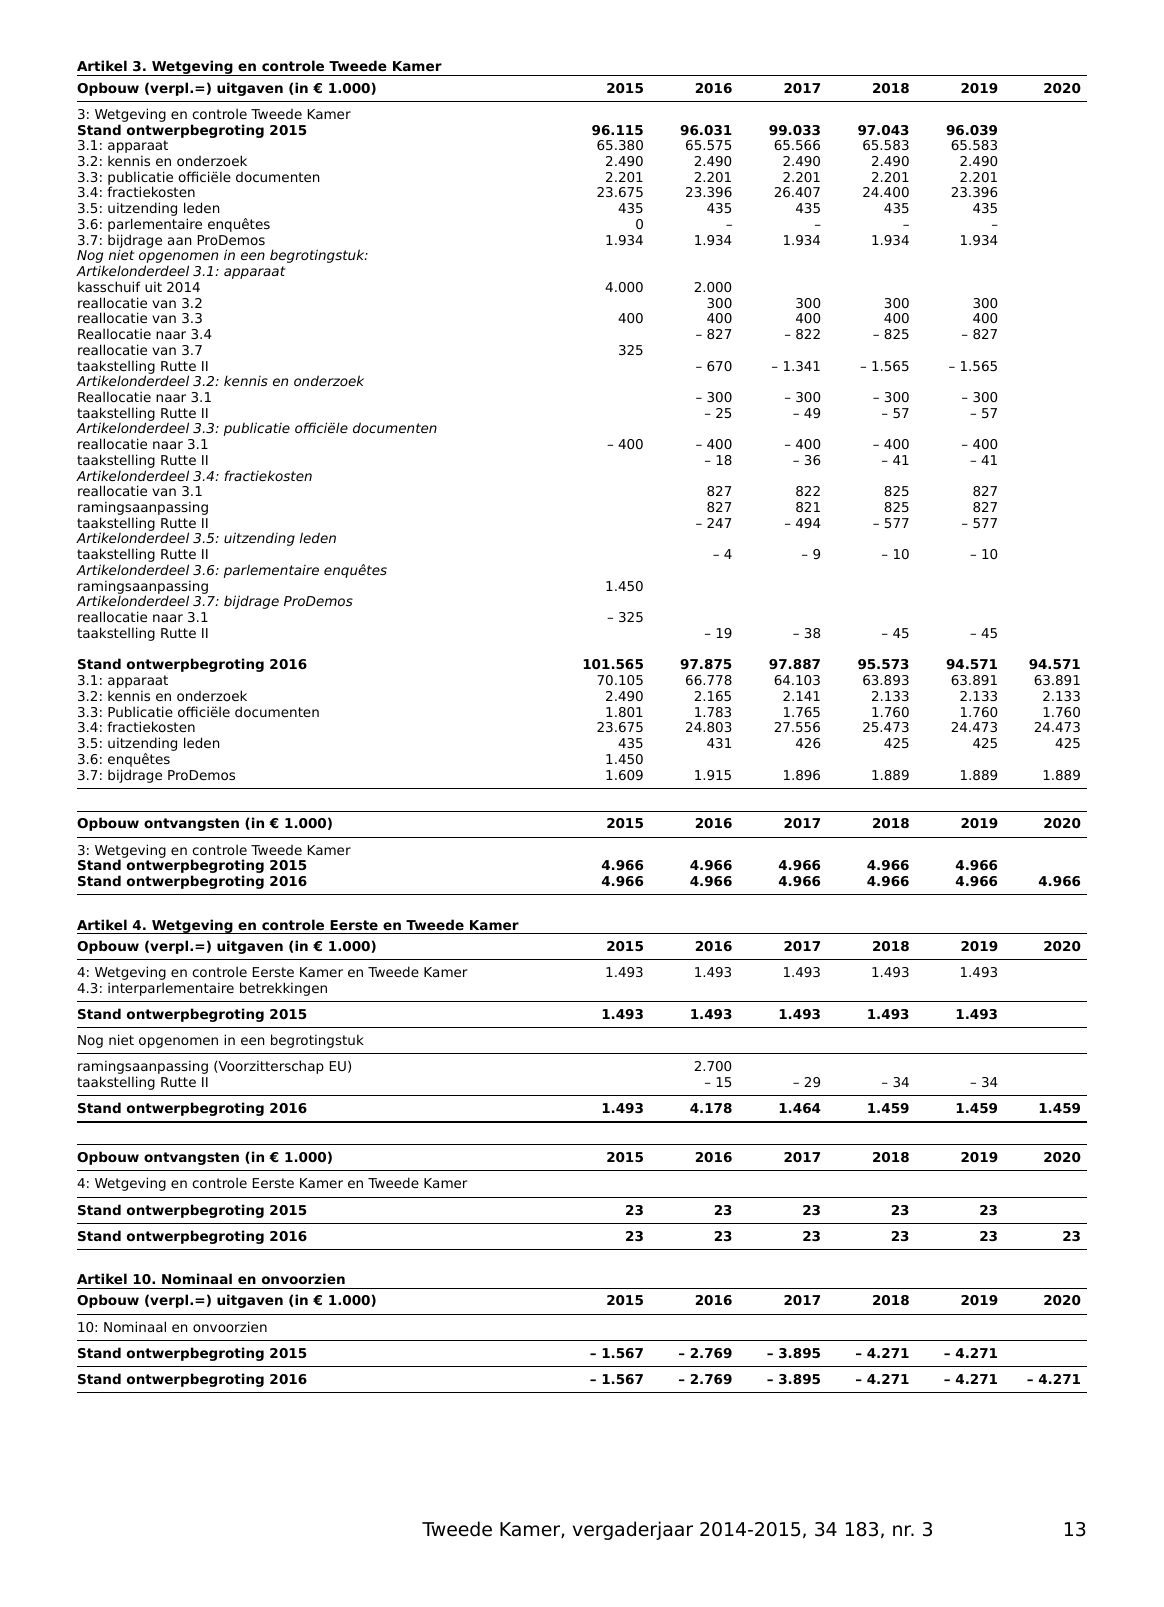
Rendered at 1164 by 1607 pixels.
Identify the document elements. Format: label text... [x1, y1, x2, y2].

table_cell – 38 [738, 626, 827, 641]
table_cell [915, 421, 1004, 437]
table_cell 2020 [1004, 934, 1087, 959]
table_cell 3.4: fractiekosten [77, 720, 561, 736]
table_cell [915, 838, 1004, 858]
table_cell [915, 563, 1004, 578]
table_cell 2020 [1004, 1289, 1087, 1314]
table_cell Artikelonderdeel 3.4: fractiekosten [77, 469, 561, 484]
table_cell 65.575 [650, 138, 738, 154]
table_cell – 9 [738, 547, 827, 563]
table_cell [1004, 1028, 1087, 1053]
table_cell [827, 1028, 915, 1053]
table_cell 23 [561, 1198, 649, 1223]
table_cell – 2.769 [650, 1341, 738, 1366]
table_cell – 325 [561, 610, 649, 626]
table_cell 23.675 [561, 185, 649, 201]
table_cell Artikelonderdeel 3.6: parlementaire enquêtes [77, 563, 561, 578]
table_cell Stand ontwerpbegroting 2015 [77, 858, 561, 874]
table_cell 23 [738, 1224, 827, 1249]
table_cell [738, 1028, 827, 1053]
table_cell 3.2: kennis en onderzoek [77, 154, 561, 169]
table_cell 1.493 [827, 1002, 915, 1027]
table_header Opbouw ontvangsten (in € 1.000) [77, 1145, 561, 1170]
table_cell 1.889 [915, 767, 1004, 788]
table_cell 2.133 [915, 689, 1004, 704]
table_cell 2.490 [650, 154, 738, 169]
table_cell reallocatie naar 3.1 [77, 437, 561, 453]
table_cell [1004, 248, 1087, 264]
table_cell 27.556 [738, 720, 827, 736]
table_cell 65.380 [561, 138, 649, 154]
table_cell [827, 374, 915, 390]
table_cell [738, 248, 827, 264]
table_cell Stand ontwerpbegroting 2016 [77, 1367, 561, 1392]
table_cell – 41 [915, 453, 1004, 468]
table_cell [915, 752, 1004, 767]
table_cell [561, 484, 649, 500]
table_cell [738, 531, 827, 547]
table_cell 1.464 [738, 1096, 827, 1121]
table_cell 827 [915, 500, 1004, 516]
table_cell 96.115 [561, 123, 649, 138]
table_cell [650, 343, 738, 358]
table_cell – 10 [915, 547, 1004, 563]
table_cell [561, 102, 649, 122]
table_cell – [738, 217, 827, 232]
table_cell [827, 531, 915, 547]
table_cell 3.4: fractiekosten [77, 185, 561, 201]
table_cell [650, 752, 738, 767]
table_cell – 4.271 [915, 1341, 1004, 1366]
table_cell 97.887 [738, 657, 827, 673]
table_cell [1004, 579, 1087, 594]
table_cell – 4.271 [827, 1367, 915, 1392]
table_cell [738, 469, 827, 484]
table_cell 3: Wetgeving en controle Tweede Kamer [77, 838, 561, 858]
table_cell taakstelling Rutte II [77, 516, 561, 531]
table_cell [1004, 484, 1087, 500]
table_cell – [915, 217, 1004, 232]
table_cell Artikelonderdeel 3.3: publicatie officiële documenten [77, 421, 561, 437]
table_cell 1.609 [561, 767, 649, 788]
table_cell – 300 [915, 390, 1004, 406]
table_cell 435 [561, 201, 649, 217]
table_cell [561, 594, 649, 610]
table_cell [77, 641, 561, 657]
table_cell [915, 579, 1004, 594]
table_cell [561, 264, 649, 280]
table_cell [650, 421, 738, 437]
table_cell – 247 [650, 516, 738, 531]
table_cell [1004, 311, 1087, 327]
table_cell 2.141 [738, 689, 827, 704]
table_cell 2015 [561, 76, 649, 101]
table_cell Stand ontwerpbegroting 2015 [77, 123, 561, 138]
table_cell 3.1: apparaat [77, 673, 561, 689]
table_cell 2015 [561, 934, 649, 959]
table_cell – 822 [738, 327, 827, 343]
table_cell reallocatie van 3.2 [77, 295, 561, 311]
table_cell 1.934 [915, 233, 1004, 248]
table_cell 2017 [738, 934, 827, 959]
table_cell 2.490 [738, 154, 827, 169]
table_cell [738, 102, 827, 122]
table_cell Opbouw (verpl.=) uitgaven (in € 1.000) [77, 1289, 561, 1314]
table_cell 300 [915, 295, 1004, 311]
table_cell 400 [561, 311, 649, 327]
table_header 2017 [738, 812, 827, 837]
table_cell [650, 374, 738, 390]
table_cell 2016 [650, 1289, 738, 1314]
table_header 2018 [827, 1145, 915, 1170]
table_cell 1.783 [650, 704, 738, 720]
table_cell 2.133 [1004, 689, 1087, 704]
table_cell 825 [827, 484, 915, 500]
table_cell – 494 [738, 516, 827, 531]
table_header 2018 [827, 812, 915, 837]
table_cell 827 [650, 484, 738, 500]
table_cell Nog niet opgenomen in een begrotingstuk: [77, 248, 561, 264]
table_cell [1004, 264, 1087, 280]
table_cell 4.966 [827, 858, 915, 874]
table_cell [561, 641, 649, 657]
table_cell 2.133 [827, 689, 915, 704]
table_cell – 57 [827, 406, 915, 421]
table_cell 23 [738, 1198, 827, 1223]
table_cell – 300 [738, 390, 827, 406]
table_cell 2018 [827, 934, 915, 959]
table_cell Artikelonderdeel 3.2: kennis en onderzoek [77, 374, 561, 390]
table_cell 94.571 [915, 657, 1004, 673]
table_cell [561, 453, 649, 468]
table_cell – 15 [650, 1075, 738, 1095]
table_cell [915, 280, 1004, 295]
table_cell 4.966 [827, 874, 915, 894]
table_cell [1004, 123, 1087, 138]
table_header 2015 [561, 1145, 649, 1170]
table_cell [827, 469, 915, 484]
table_cell – 49 [738, 406, 827, 421]
table_cell [1004, 138, 1087, 154]
table_cell taakstelling Rutte II [77, 1075, 561, 1095]
table_cell 822 [738, 484, 827, 500]
table_cell 2.201 [915, 170, 1004, 185]
table_cell [561, 374, 649, 390]
table_header 2017 [738, 1145, 827, 1170]
table_cell 4.966 [561, 858, 649, 874]
table_cell [1004, 626, 1087, 641]
table_cell – 2.769 [650, 1367, 738, 1392]
table_cell – 1.565 [915, 358, 1004, 374]
table_cell 1.493 [561, 1002, 649, 1027]
table_cell 0 [561, 217, 649, 232]
table_cell 65.566 [738, 138, 827, 154]
table_cell [1004, 343, 1087, 358]
table_cell [1004, 838, 1087, 858]
table_cell – 827 [650, 327, 738, 343]
table_cell 2019 [915, 1289, 1004, 1314]
table_cell [1004, 1315, 1087, 1340]
table_cell – 41 [827, 453, 915, 468]
table_cell [561, 1315, 649, 1340]
table_cell [1004, 453, 1087, 468]
table_header 2019 [915, 812, 1004, 837]
table_cell [915, 641, 1004, 657]
table_cell [1004, 1198, 1087, 1223]
table_cell [1004, 217, 1087, 232]
table_cell 65.583 [827, 138, 915, 154]
table_cell [915, 1054, 1004, 1075]
table_cell 2.490 [827, 154, 915, 169]
table_cell [561, 838, 649, 858]
table_cell 400 [650, 311, 738, 327]
table_cell [1004, 170, 1087, 185]
table_cell 435 [738, 201, 827, 217]
table_cell 99.033 [738, 123, 827, 138]
table_cell – 4.271 [1004, 1367, 1087, 1392]
table_cell ramingsaanpassing [77, 579, 561, 594]
table_cell 23 [650, 1224, 738, 1249]
table_cell [1004, 233, 1087, 248]
table_cell ramingsaanpassing (Voorzitterschap EU) [77, 1054, 561, 1075]
table_cell 66.778 [650, 673, 738, 689]
table_cell [1004, 1171, 1087, 1197]
table_cell 4.966 [650, 874, 738, 894]
table_cell 1.493 [738, 1002, 827, 1027]
table_cell 2016 [650, 76, 738, 101]
table_cell [827, 248, 915, 264]
table_cell 3.7: bijdrage ProDemos [77, 767, 561, 788]
table_header 2015 [561, 812, 649, 837]
table_cell 1.493 [827, 960, 915, 1001]
table_cell [1004, 1341, 1087, 1366]
table_cell [915, 374, 1004, 390]
table_cell Reallocatie naar 3.1 [77, 390, 561, 406]
table_cell [561, 1054, 649, 1075]
table_cell [561, 295, 649, 311]
table_cell [827, 1315, 915, 1340]
table_cell – 29 [738, 1075, 827, 1095]
table_cell – 400 [738, 437, 827, 453]
table_cell 24.803 [650, 720, 738, 736]
table_cell – 45 [915, 626, 1004, 641]
table_cell [1004, 1075, 1087, 1095]
table_cell [561, 327, 649, 343]
table_cell [1004, 358, 1087, 374]
table_cell 4.000 [561, 280, 649, 295]
table_cell [561, 390, 649, 406]
table_cell 1.934 [561, 233, 649, 248]
table_header Opbouw ontvangsten (in € 1.000) [77, 812, 561, 837]
table_cell 1.459 [827, 1096, 915, 1121]
table_cell [1004, 516, 1087, 531]
table_cell [738, 563, 827, 578]
table_cell [915, 1315, 1004, 1340]
table_cell Nog niet opgenomen in een begrotingstuk [77, 1028, 561, 1053]
table_cell – 57 [915, 406, 1004, 421]
table_cell [561, 516, 649, 531]
table_cell Artikelonderdeel 3.1: apparaat [77, 264, 561, 280]
table_cell – 19 [650, 626, 738, 641]
table_cell – 577 [827, 516, 915, 531]
table_cell 1.934 [650, 233, 738, 248]
table_cell – 25 [650, 406, 738, 421]
table_cell ramingsaanpassing [77, 500, 561, 516]
table_cell [1004, 1002, 1087, 1027]
table_cell 2.201 [650, 170, 738, 185]
table_cell Artikelonderdeel 3.7: bijdrage ProDemos [77, 594, 561, 610]
table_cell 4.966 [650, 858, 738, 874]
table_cell – 300 [827, 390, 915, 406]
table_cell [1004, 610, 1087, 626]
table_cell 2.490 [561, 154, 649, 169]
table_cell [1004, 185, 1087, 201]
table_cell 3.6: enquêtes [77, 752, 561, 767]
table_cell [1004, 390, 1087, 406]
table_cell [738, 641, 827, 657]
table_cell – 1.565 [827, 358, 915, 374]
table_cell reallocatie van 3.7 [77, 343, 561, 358]
table_cell – 18 [650, 453, 738, 468]
table_cell [827, 102, 915, 122]
table_cell [1004, 752, 1087, 767]
table_cell 1.450 [561, 752, 649, 767]
table_cell [1004, 960, 1087, 1001]
table_cell Opbouw (verpl.=) uitgaven (in € 1.000) [77, 76, 561, 101]
table_cell – 34 [915, 1075, 1004, 1095]
table_cell [561, 531, 649, 547]
table_cell – 1.341 [738, 358, 827, 374]
table_cell 425 [915, 736, 1004, 752]
table_header 2019 [915, 1145, 1004, 1170]
table_cell – 4.271 [827, 1341, 915, 1366]
table_cell Stand ontwerpbegroting 2015 [77, 1002, 561, 1027]
table_cell [650, 102, 738, 122]
table_cell [1004, 641, 1087, 657]
table_cell Stand ontwerpbegroting 2016 [77, 657, 561, 673]
table_cell 1.493 [650, 1002, 738, 1027]
table_cell – [650, 217, 738, 232]
table_cell [1004, 154, 1087, 169]
table_cell 2017 [738, 1289, 827, 1314]
table_cell 63.891 [1004, 673, 1087, 689]
table_cell taakstelling Rutte II [77, 406, 561, 421]
table_cell 2015 [561, 1289, 649, 1314]
table_cell [1004, 201, 1087, 217]
table_cell 23 [561, 1224, 649, 1249]
table_cell [827, 1171, 915, 1197]
table_cell 1.493 [915, 1002, 1004, 1027]
table_cell 3: Wetgeving en controle Tweede Kamer [77, 102, 561, 122]
table_cell 63.893 [827, 673, 915, 689]
table_cell [561, 469, 649, 484]
table_cell – 36 [738, 453, 827, 468]
table_cell [650, 531, 738, 547]
table_cell [1004, 594, 1087, 610]
table_header 2016 [650, 812, 738, 837]
table_cell [738, 421, 827, 437]
table_cell [1004, 858, 1087, 874]
table_cell 2.201 [561, 170, 649, 185]
table_cell 70.105 [561, 673, 649, 689]
table_cell – 825 [827, 327, 915, 343]
table_cell 24.400 [827, 185, 915, 201]
table_cell 3.1: apparaat [77, 138, 561, 154]
table_cell reallocatie naar 3.1 [77, 610, 561, 626]
table_cell [561, 1028, 649, 1053]
table_header 2020 [1004, 812, 1087, 837]
table_cell [1004, 421, 1087, 437]
table_cell 1.765 [738, 704, 827, 720]
table_cell – 300 [650, 390, 738, 406]
table_cell [561, 358, 649, 374]
table_cell [650, 610, 738, 626]
table_cell 2.490 [915, 154, 1004, 169]
table_cell Stand ontwerpbegroting 2016 [77, 874, 561, 894]
table_cell – 400 [827, 437, 915, 453]
table_cell 10: Nominaal en onvoorzien [77, 1315, 561, 1340]
table_cell reallocatie van 3.3 [77, 311, 561, 327]
table_cell [650, 579, 738, 594]
table_cell 325 [561, 343, 649, 358]
table_cell [1004, 406, 1087, 421]
table_cell [738, 280, 827, 295]
table_cell [827, 641, 915, 657]
table_cell [738, 594, 827, 610]
table_cell 2018 [827, 76, 915, 101]
table_cell [827, 421, 915, 437]
table_cell [738, 610, 827, 626]
table_cell 23 [827, 1224, 915, 1249]
table_cell 400 [915, 311, 1004, 327]
table_cell 3.2: kennis en onderzoek [77, 689, 561, 704]
table_cell [650, 563, 738, 578]
table_cell – 827 [915, 327, 1004, 343]
table_cell [827, 1054, 915, 1075]
table_cell 4: Wetgeving en controle Eerste Kamer en Tweede Kamer [77, 1171, 561, 1197]
table_cell 827 [650, 500, 738, 516]
table_cell 1.934 [827, 233, 915, 248]
table_cell 96.031 [650, 123, 738, 138]
table_cell 4.966 [915, 874, 1004, 894]
table_cell – 577 [915, 516, 1004, 531]
table_cell – 3.895 [738, 1367, 827, 1392]
table_cell 64.103 [738, 673, 827, 689]
table_cell kasschuif uit 2014 [77, 280, 561, 295]
table_cell [561, 547, 649, 563]
table_cell [561, 406, 649, 421]
table_header 2020 [1004, 1145, 1087, 1170]
table_cell Stand ontwerpbegroting 2015 [77, 1198, 561, 1223]
table_cell 26.407 [738, 185, 827, 201]
table_cell 23.396 [650, 185, 738, 201]
table_cell [650, 1315, 738, 1340]
table_cell 1.493 [650, 960, 738, 1001]
table_cell 2.700 [650, 1054, 738, 1075]
table_cell 1.493 [738, 960, 827, 1001]
table_cell taakstelling Rutte II [77, 626, 561, 641]
table_cell [827, 280, 915, 295]
table_cell [1004, 500, 1087, 516]
table_cell Opbouw (verpl.=) uitgaven (in € 1.000) [77, 934, 561, 959]
table_cell 2.490 [561, 689, 649, 704]
table_cell [650, 469, 738, 484]
table_cell [915, 469, 1004, 484]
table_cell [827, 579, 915, 594]
table_cell reallocatie van 3.1 [77, 484, 561, 500]
table_cell [1004, 295, 1087, 311]
table_cell [1004, 563, 1087, 578]
table_cell 2.201 [827, 170, 915, 185]
table_cell [827, 838, 915, 858]
table_cell [827, 264, 915, 280]
table_cell 2.000 [650, 280, 738, 295]
table_cell – 45 [827, 626, 915, 641]
table_cell 1.889 [827, 767, 915, 788]
table_cell [1004, 1054, 1087, 1075]
table_cell 23 [650, 1198, 738, 1223]
table_cell 2.165 [650, 689, 738, 704]
table_cell [915, 1028, 1004, 1053]
table_cell – 3.895 [738, 1341, 827, 1366]
table_cell Reallocatie naar 3.4 [77, 327, 561, 343]
table_cell [561, 563, 649, 578]
table_cell 97.043 [827, 123, 915, 138]
table_cell [650, 838, 738, 858]
table_cell [1004, 469, 1087, 484]
table_cell 3.3: publicatie officiële documenten [77, 170, 561, 185]
table_cell 2.201 [738, 170, 827, 185]
table_cell taakstelling Rutte II [77, 547, 561, 563]
table_cell 23 [827, 1198, 915, 1223]
table_cell – 1.567 [561, 1341, 649, 1366]
table_cell 4.966 [1004, 874, 1087, 894]
table_cell 400 [827, 311, 915, 327]
table_cell [827, 594, 915, 610]
table_cell 3.6: parlementaire enquêtes [77, 217, 561, 232]
table_cell 4.966 [738, 874, 827, 894]
table_cell [915, 531, 1004, 547]
table_cell 4.966 [561, 874, 649, 894]
table_cell 65.583 [915, 138, 1004, 154]
table_cell 435 [915, 201, 1004, 217]
table_cell 300 [738, 295, 827, 311]
table_cell [650, 264, 738, 280]
table_cell 1.801 [561, 704, 649, 720]
table_cell 2019 [915, 934, 1004, 959]
table_cell – 670 [650, 358, 738, 374]
table_cell 1.459 [1004, 1096, 1087, 1121]
table_cell [1004, 374, 1087, 390]
table_cell 821 [738, 500, 827, 516]
table_cell 435 [827, 201, 915, 217]
table_cell [915, 264, 1004, 280]
table_cell 1.896 [738, 767, 827, 788]
table_cell 825 [827, 500, 915, 516]
table_cell 1.493 [561, 1096, 649, 1121]
table_cell 1.889 [1004, 767, 1087, 788]
table_cell 101.565 [561, 657, 649, 673]
table_cell 23.675 [561, 720, 649, 736]
table_header Artikel 4. Wetgeving en controle Eerste en Tweede Kamer [77, 917, 1087, 933]
table_cell [738, 579, 827, 594]
table_cell 1.760 [915, 704, 1004, 720]
table_cell 425 [827, 736, 915, 752]
table_cell [738, 374, 827, 390]
table_cell [827, 752, 915, 767]
table_cell [738, 752, 827, 767]
table_cell 1.493 [915, 960, 1004, 1001]
table_cell [1004, 102, 1087, 122]
table_cell [738, 1054, 827, 1075]
table_header Artikel 10. Nominaal en onvoorzien [77, 1272, 1087, 1287]
table_cell – 400 [915, 437, 1004, 453]
table_cell [915, 248, 1004, 264]
table_cell 4.966 [915, 858, 1004, 874]
table_cell 24.473 [1004, 720, 1087, 736]
table_cell 2018 [827, 1289, 915, 1314]
table_cell 431 [650, 736, 738, 752]
table_cell 1.760 [827, 704, 915, 720]
table_cell [738, 1315, 827, 1340]
table_cell 1.459 [915, 1096, 1004, 1121]
table_cell Stand ontwerpbegroting 2016 [77, 1224, 561, 1249]
table_cell 4.966 [738, 858, 827, 874]
table_cell 1.760 [1004, 704, 1087, 720]
table_cell [650, 594, 738, 610]
table_cell 300 [650, 295, 738, 311]
table_cell [561, 500, 649, 516]
table_cell [738, 838, 827, 858]
table_cell 1.493 [561, 960, 649, 1001]
table_cell [561, 626, 649, 641]
table_cell [738, 264, 827, 280]
table_cell 23.396 [915, 185, 1004, 201]
table_cell [1004, 547, 1087, 563]
table_cell – 4.271 [915, 1367, 1004, 1392]
table_cell 1.450 [561, 579, 649, 594]
table_cell [561, 421, 649, 437]
table_cell [827, 343, 915, 358]
table_cell 3.5: uitzending leden [77, 201, 561, 217]
table_cell 1.934 [738, 233, 827, 248]
table_cell 23 [915, 1198, 1004, 1223]
table_cell 400 [738, 311, 827, 327]
table_cell 425 [1004, 736, 1087, 752]
table_cell 2016 [650, 934, 738, 959]
table_cell 3.5: uitzending leden [77, 736, 561, 752]
table_cell – 400 [561, 437, 649, 453]
table_cell 23 [915, 1224, 1004, 1249]
table_cell [650, 248, 738, 264]
table_cell 435 [561, 736, 649, 752]
table_cell [915, 1171, 1004, 1197]
table_cell – [827, 217, 915, 232]
table_cell taakstelling Rutte II [77, 358, 561, 374]
table_cell [1004, 327, 1087, 343]
table_cell 435 [650, 201, 738, 217]
table_cell 24.473 [915, 720, 1004, 736]
table_cell 2017 [738, 76, 827, 101]
table_cell [738, 343, 827, 358]
table_cell 4.178 [650, 1096, 738, 1121]
table_cell [650, 1028, 738, 1053]
table_cell Stand ontwerpbegroting 2016 [77, 1096, 561, 1121]
table_cell [915, 102, 1004, 122]
table_cell [915, 594, 1004, 610]
table_cell – 10 [827, 547, 915, 563]
table_cell 1.915 [650, 767, 738, 788]
table_cell [827, 563, 915, 578]
table_cell 63.891 [915, 673, 1004, 689]
table_cell 2020 [1004, 76, 1087, 101]
table_cell 300 [827, 295, 915, 311]
table_cell [738, 1171, 827, 1197]
table_cell [915, 343, 1004, 358]
table_cell [650, 641, 738, 657]
table_cell 3.7: bijdrage aan ProDemos [77, 233, 561, 248]
table_cell – 1.567 [561, 1367, 649, 1392]
table_cell [1004, 531, 1087, 547]
table_cell [561, 248, 649, 264]
table_cell 95.573 [827, 657, 915, 673]
table_cell – 4 [650, 547, 738, 563]
table_cell – 400 [650, 437, 738, 453]
table_cell 2019 [915, 76, 1004, 101]
table_cell Stand ontwerpbegroting 2015 [77, 1341, 561, 1366]
table_cell 94.571 [1004, 657, 1087, 673]
table_cell [1004, 437, 1087, 453]
table_cell – 34 [827, 1075, 915, 1095]
table_cell 4: Wetgeving en controle Eerste Kamer en Tweede Kamer 4.3: interparlementaire betrekkingen [77, 960, 561, 1001]
table_cell Artikelonderdeel 3.5: uitzending leden [77, 531, 561, 547]
table_cell [1004, 280, 1087, 295]
table_cell 827 [915, 484, 1004, 500]
table_header Artikel 3. Wetgeving en controle Tweede Kamer [77, 59, 1087, 75]
table_header 2016 [650, 1145, 738, 1170]
table_cell [827, 610, 915, 626]
table_cell [561, 1171, 649, 1197]
table_cell 3.3: Publicatie officiële documenten [77, 704, 561, 720]
table_cell [650, 1171, 738, 1197]
table_cell [561, 1075, 649, 1095]
table_cell taakstelling Rutte II [77, 453, 561, 468]
table_cell 96.039 [915, 123, 1004, 138]
table_cell [915, 610, 1004, 626]
table_cell 23 [1004, 1224, 1087, 1249]
table_cell 97.875 [650, 657, 738, 673]
table_cell 25.473 [827, 720, 915, 736]
table_cell 426 [738, 736, 827, 752]
